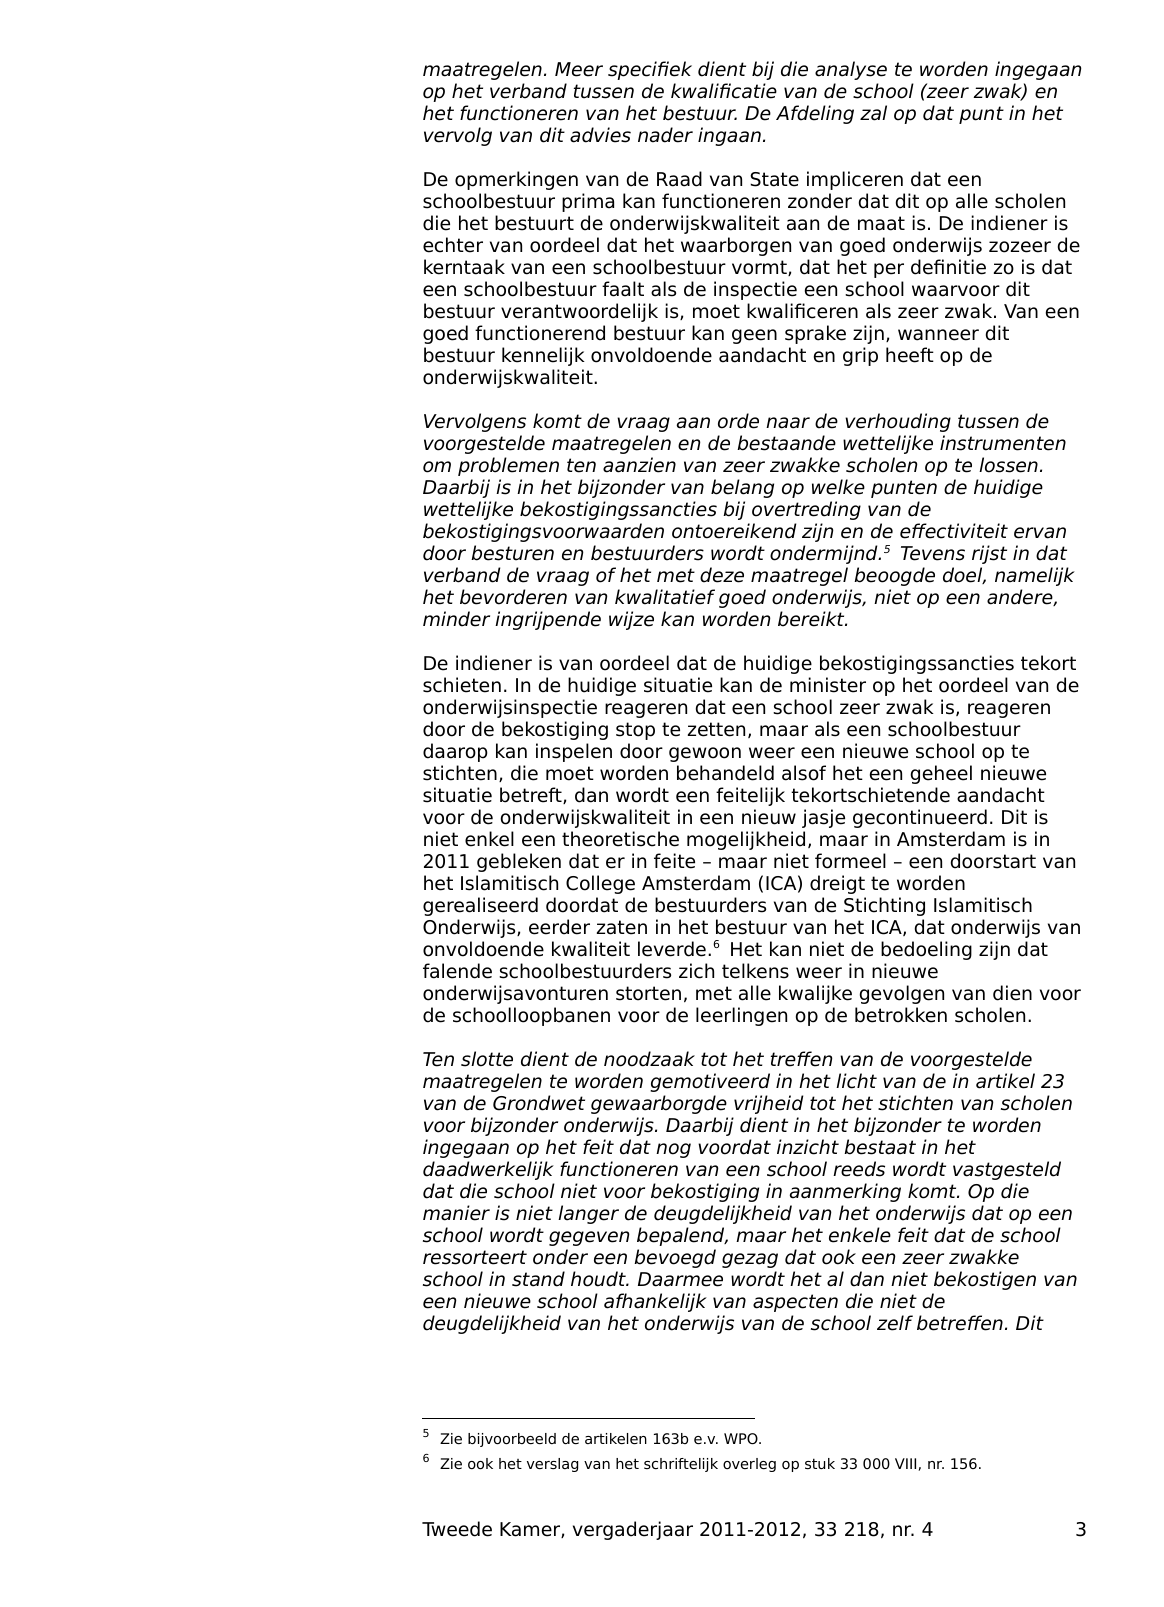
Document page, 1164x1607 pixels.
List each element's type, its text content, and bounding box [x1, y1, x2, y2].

text maatregelen. Meer specifiek dient bij die analyse te worden ingegaan op het verband tussen de kwalificatie van de school (zeer zwak) en het functioneren van het bestuur. De Afdeling zal op dat punt in het vervolg van dit advies nader ingaan. [422, 59, 1087, 147]
text Zie bijvoorbeeld de artikelen 163b e.v. WPO. [422, 1427, 1087, 1449]
text Zie ook het verslag van het schriftelijk overleg op stuk 33 000 VIII, nr. 156. [422, 1452, 1087, 1474]
text De opmerkingen van de Raad van State impliceren dat een schoolbestuur prima kan functioneren zonder dat dit op alle scholen die het bestuurt de onderwijskwaliteit aan de maat is. De indiener is echter van oordeel dat het waarborgen van goed onderwijs zozeer de kerntaak van een schoolbestuur vormt, dat het per definitie zo is dat een schoolbestuur faalt als de inspectie een school waarvoor dit bestuur verantwoordelijk is, moet kwalificeren als zeer zwak. Van een goed functionerend bestuur kan geen sprake zijn, wanneer dit bestuur kennelijk onvoldoende aandacht en grip heeft op de onderwijskwaliteit. [422, 169, 1087, 389]
text Vervolgens komt de vraag aan orde naar de verhouding tussen de voorgestelde maatregelen en de bestaande wettelijke instrumenten om problemen ten aanzien van zeer zwakke scholen op te lossen. Daarbij is in het bijzonder van belang op welke punten de huidige wettelijke bekostigingssancties bij overtreding van de bekostigingsvoorwaarden ontoereikend zijn en de effectiviteit ervan door besturen en bestuurders wordt ondermijnd. Tevens rijst in dat verband de vraag of het met deze maatregel beoogde doel, namelijk het bevorderen van kwalitatief goed onderwijs, niet op een andere, minder ingrijpende wijze kan worden bereikt. [422, 411, 1087, 631]
text Ten slotte dient de noodzaak tot het treffen van de voorgestelde maatregelen te worden gemotiveerd in het licht van de in artikel 23 van de Grondwet gewaarborgde vrijheid tot het stichten van scholen voor bijzonder onderwijs. Daarbij dient in het bijzonder te worden ingegaan op het feit dat nog voordat inzicht bestaat in het daadwerkelijk functioneren van een school reeds wordt vastgesteld dat die school niet voor bekostiging in aanmerking komt. Op die manier is niet langer de deugdelijkheid van het onderwijs dat op een school wordt gegeven bepalend, maar het enkele feit dat de school ressorteert onder een bevoegd gezag dat ook een zeer zwakke school in stand houdt. Daarmee wordt het al dan niet bekostigen van een nieuwe school afhankelijk van aspecten die niet de deugdelijkheid van het onderwijs van de school zelf betreffen. Dit [422, 1049, 1087, 1335]
text De indiener is van oordeel dat de huidige bekostigingssancties tekort schieten. In de huidige situatie kan de minister op het oordeel van de onderwijsinspectie reageren dat een school zeer zwak is, reageren door de bekostiging stop te zetten, maar als een schoolbestuur daarop kan inspelen door gewoon weer een nieuwe school op te stichten, die moet worden behandeld alsof het een geheel nieuwe situatie betreft, dan wordt een feitelijk tekortschietende aandacht voor de onderwijskwaliteit in een nieuw jasje gecontinueerd. Dit is niet enkel een theoretische mogelijkheid, maar in Amsterdam is in 2011 gebleken dat er in feite – maar niet formeel – een doorstart van het Islamitisch College Amsterdam (ICA) dreigt te worden gerealiseerd doordat de bestuurders van de Stichting Islamitisch Onderwijs, eerder zaten in het bestuur van het ICA, dat onderwijs van onvoldoende kwaliteit leverde. Het kan niet de bedoeling zijn dat falende schoolbestuurders zich telkens weer in nieuwe onderwijsavonturen storten, met alle kwalijke gevolgen van dien voor de schoolloopbanen voor de leerlingen op de betrokken scholen. [422, 653, 1087, 1027]
